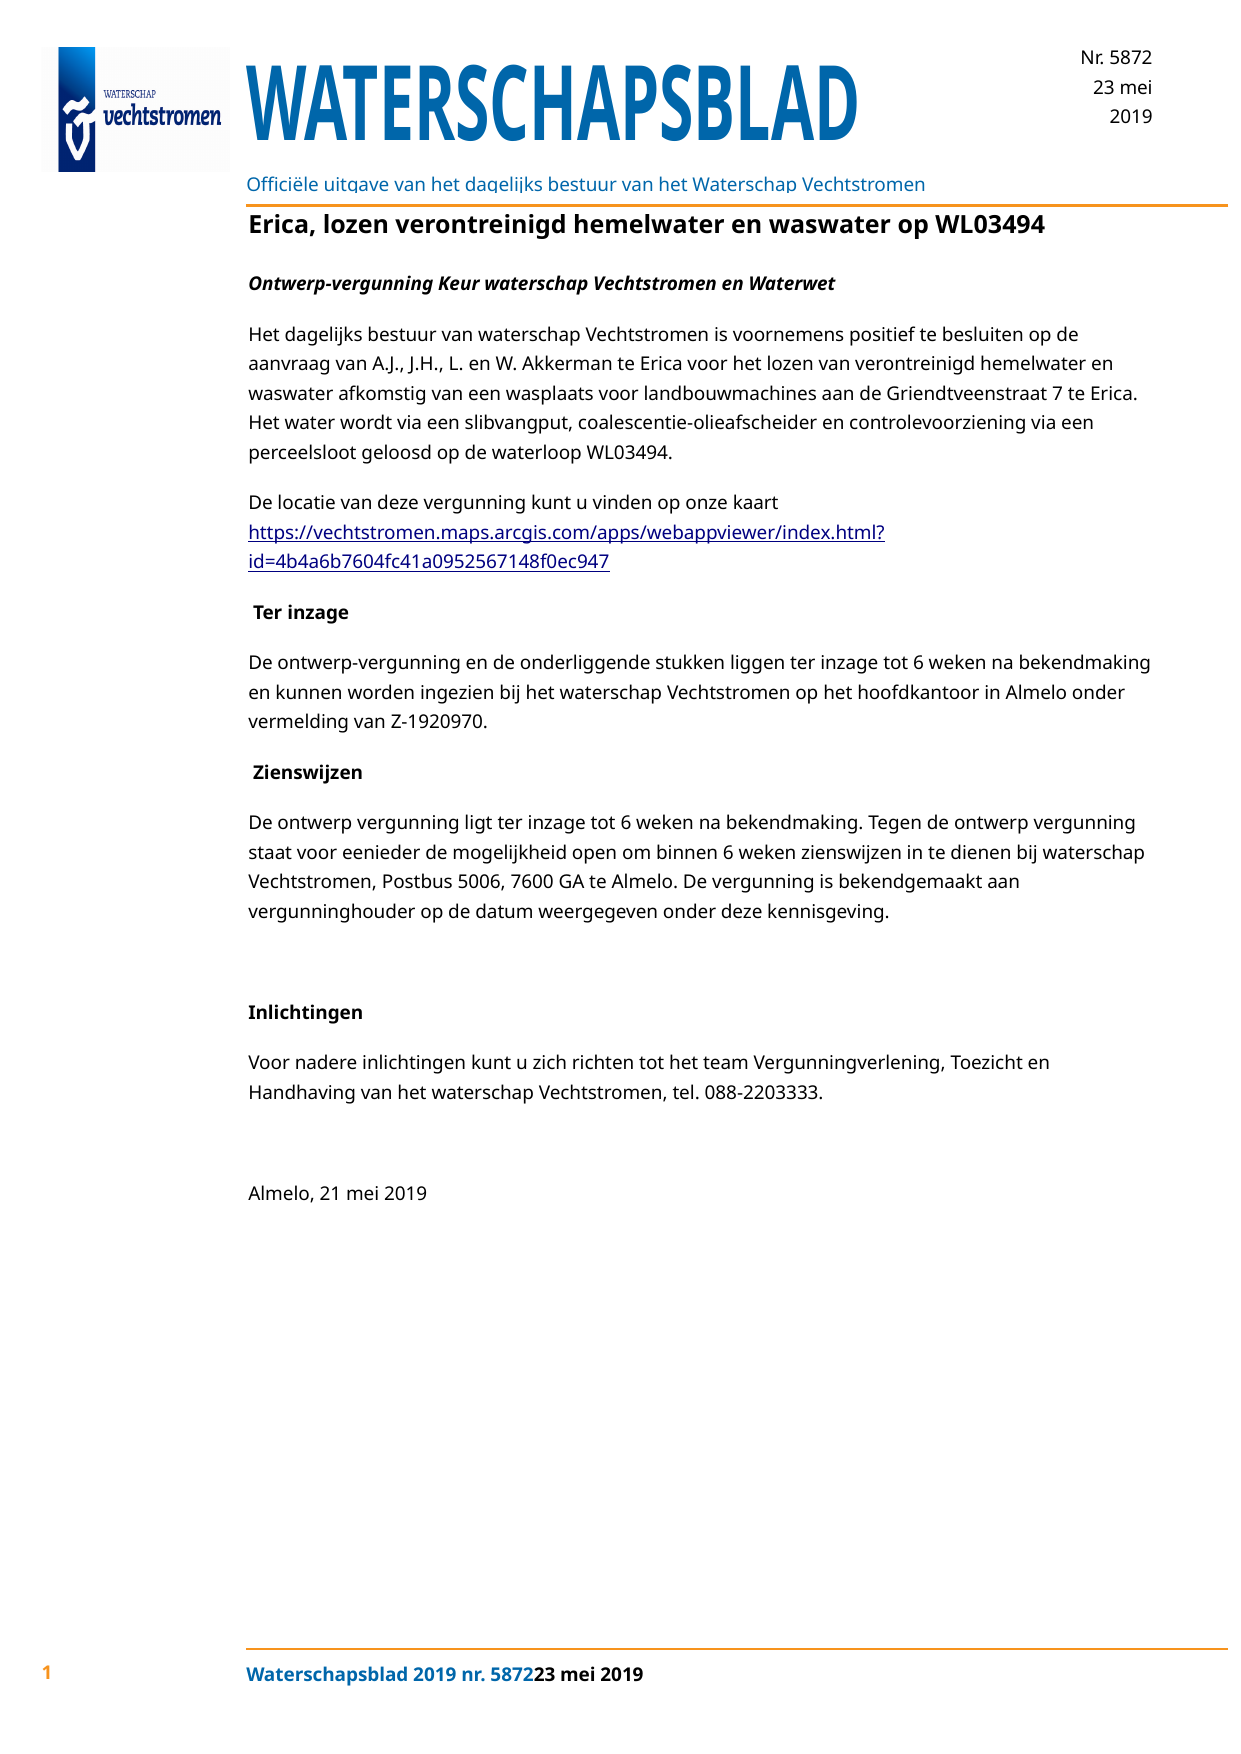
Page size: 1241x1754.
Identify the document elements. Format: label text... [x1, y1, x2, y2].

text Ontwerp-vergunning Keur waterschap Vechtstromen en Waterwet [248, 270, 1152, 296]
text Zienswijzen [248, 759, 1152, 785]
text De ontwerp vergunning ligt ter inzage tot 6 weken na bekendmaking. Tegen de ontwerp vergunning staat voor eenieder de mogelijkheid open om binnen 6 weken zienswijzen in te dienen bij waterschap Vechtstromen, Postbus 5006, 7600 GA te Almelo. De vergunning is bekendgemaakt aan vergunninghouder op de datum weergegeven onder deze kennisgeving. [248, 809, 1152, 924]
text Ter inzage [248, 599, 1152, 625]
text Het dagelijks bestuur van waterschap Vechtstromen is voornemens positief te besluiten op de aanvraag van A.J., J.H., L. en W. Akkerman te Erica voor het lozen van verontreinigd hemelwater en waswater afkomstig van een wasplaats voor landbouwmachines aan de Griendtveenstraat 7 te Erica. Het water wordt via een slibvangput, coalescentie-olieafscheider en controlevoorziening via een perceelsloot geloosd op de waterloop WL03494. [248, 321, 1152, 465]
text De locatie van deze vergunning kunt u vinden op onze kaart https://vechtstromen.maps.arcgis.com/apps/webappviewer/index.html?id=4b4a6b7604fc41a0952567148f0ec947 [248, 489, 1152, 574]
text De ontwerp-vergunning en de onderliggende stukken liggen ter inzage tot 6 weken na bekendmaking en kunnen worden ingezien bij het waterschap Vechtstromen op het hoofdkantoor in Almelo onder vermelding van Z-1920970. [248, 649, 1152, 734]
text Inlichtingen [248, 999, 1152, 1025]
picture [41, 47, 231, 172]
text Erica, lozen verontreinigd hemelwater en waswater op WL03494 [248, 207, 1152, 241]
text Almelo, 21 mei 2019 [248, 1180, 1152, 1206]
text Voor nadere inlichtingen kunt u zich richten tot het team Vergunningverlening, Toezicht en Handhaving van het waterschap Vechtstromen, tel. 088-2203333. [248, 1049, 1152, 1105]
